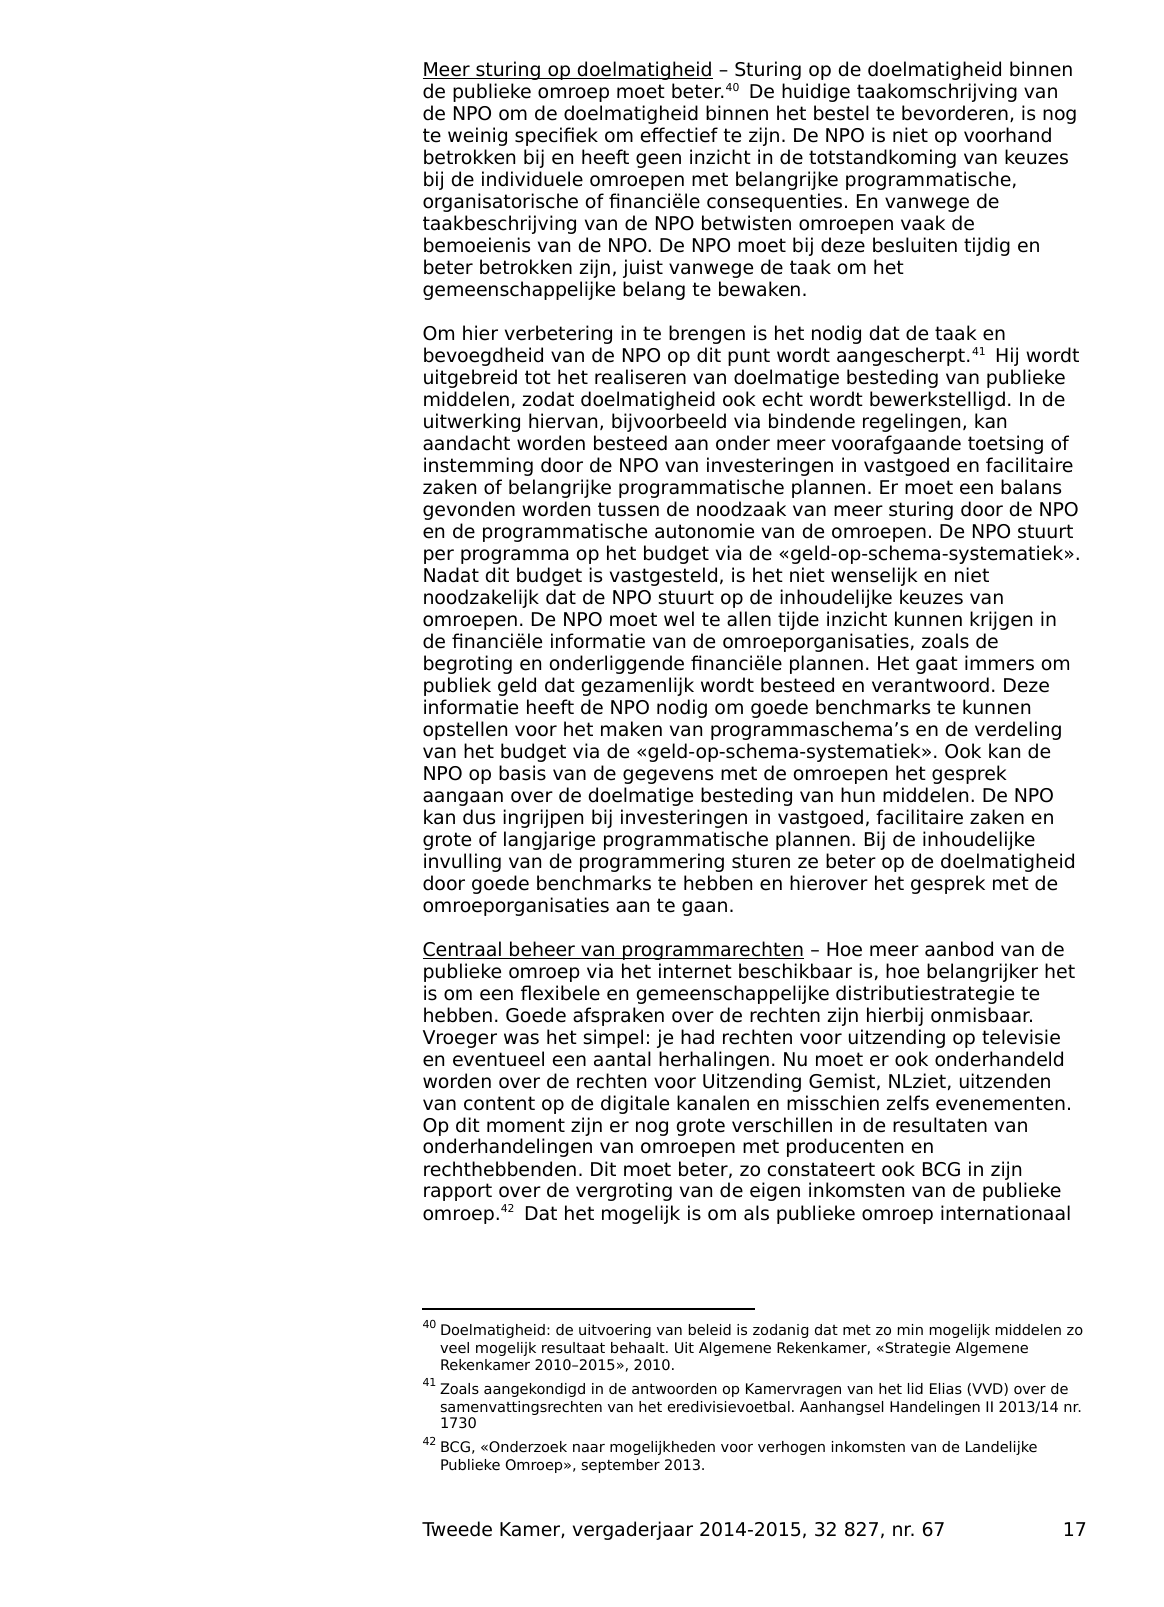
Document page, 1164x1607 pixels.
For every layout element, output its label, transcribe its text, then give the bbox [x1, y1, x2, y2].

text Om hier verbetering in te brengen is het nodig dat de taak en bevoegdheid van de NPO op dit punt wordt aangescherpt. Hij wordt uitgebreid tot het realiseren van doelmatige besteding van publieke middelen, zodat doelmatigheid ook echt wordt bewerkstelligd. In de uitwerking hiervan, bijvoorbeeld via bindende regelingen, kan aandacht worden besteed aan onder meer voorafgaande toetsing of instemming door de NPO van investeringen in vastgoed en facilitaire zaken of belangrijke programmatische plannen. Er moet een balans gevonden worden tussen de noodzaak van meer sturing door de NPO en de programmatische autonomie van de omroepen. De NPO stuurt per programma op het budget via de «geld-op-schema-systematiek». Nadat dit budget is vastgesteld, is het niet wenselijk en niet noodzakelijk dat de NPO stuurt op de inhoudelijke keuzes van omroepen. De NPO moet wel te allen tijde inzicht kunnen krijgen in de financiële informatie van de omroeporganisaties, zoals de begroting en onderliggende financiële plannen. Het gaat immers om publiek geld dat gezamenlijk wordt besteed en verantwoord. Deze informatie heeft de NPO nodig om goede benchmarks te kunnen opstellen voor het maken van programmaschema’s en de verdeling van het budget via de «geld-op-schema-systematiek». Ook kan de NPO op basis van de gegevens met de omroepen het gesprek aangaan over de doelmatige besteding van hun middelen. De NPO kan dus ingrijpen bij investeringen in vastgoed, facilitaire zaken en grote of langjarige programmatische plannen. Bij de inhoudelijke invulling van de programmering sturen ze beter op de doelmatigheid door goede benchmarks te hebben en hierover het gesprek met de omroeporganisaties aan te gaan. [422, 323, 1087, 916]
text Zoals aangekondigd in de antwoorden op Kamervragen van het lid Elias (VVD) over de samenvattingsrechten van het eredivisievoetbal. Aanhangsel Handelingen II 2013/14 nr. 1730 [422, 1377, 1087, 1432]
text Meer sturing op doelmatigheid – Sturing op de doelmatigheid binnen de publieke omroep moet beter. De huidige taakomschrijving van de NPO om de doelmatigheid binnen het bestel te bevorderen, is nog te weinig specifiek om effectief te zijn. De NPO is niet op voorhand betrokken bij en heeft geen inzicht in de totstandkoming van keuzes bij de individuele omroepen met belangrijke programmatische, organisatorische of financiële consequenties. En vanwege de taakbeschrijving van de NPO betwisten omroepen vaak de bemoeienis van de NPO. De NPO moet bij deze besluiten tijdig en beter betrokken zijn, juist vanwege de taak om het gemeenschappelijke belang te bewaken. [422, 59, 1087, 301]
text Doelmatigheid: de uitvoering van beleid is zodanig dat met zo min mogelijk middelen zo veel mogelijk resultaat behaalt. Uit Algemene Rekenkamer, «Strategie Algemene Rekenkamer 2010–2015», 2010. [422, 1318, 1087, 1374]
text Centraal beheer van programmarechten – Hoe meer aanbod van de publieke omroep via het internet beschikbaar is, hoe belangrijker het is om een flexibele en gemeenschappelijke distributiestrategie te hebben. Goede afspraken over de rechten zijn hierbij onmisbaar. Vroeger was het simpel: je had rechten voor uitzending op televisie en eventueel een aantal herhalingen. Nu moet er ook onderhandeld worden over de rechten voor Uitzending Gemist, NLziet, uitzenden van content op de digitale kanalen en misschien zelfs evenementen. Op dit moment zijn er nog grote verschillen in de resultaten van onderhandelingen van omroepen met producenten en rechthebbenden. Dit moet beter, zo constateert ook BCG in zijn rapport over de vergroting van de eigen inkomsten van de publieke omroep. Dat het mogelijk is om als publieke omroep internationaal [422, 939, 1087, 1224]
text BCG, «Onderzoek naar mogelijkheden voor verhogen inkomsten van de Landelijke Publieke Omroep», september 2013. [422, 1435, 1087, 1474]
